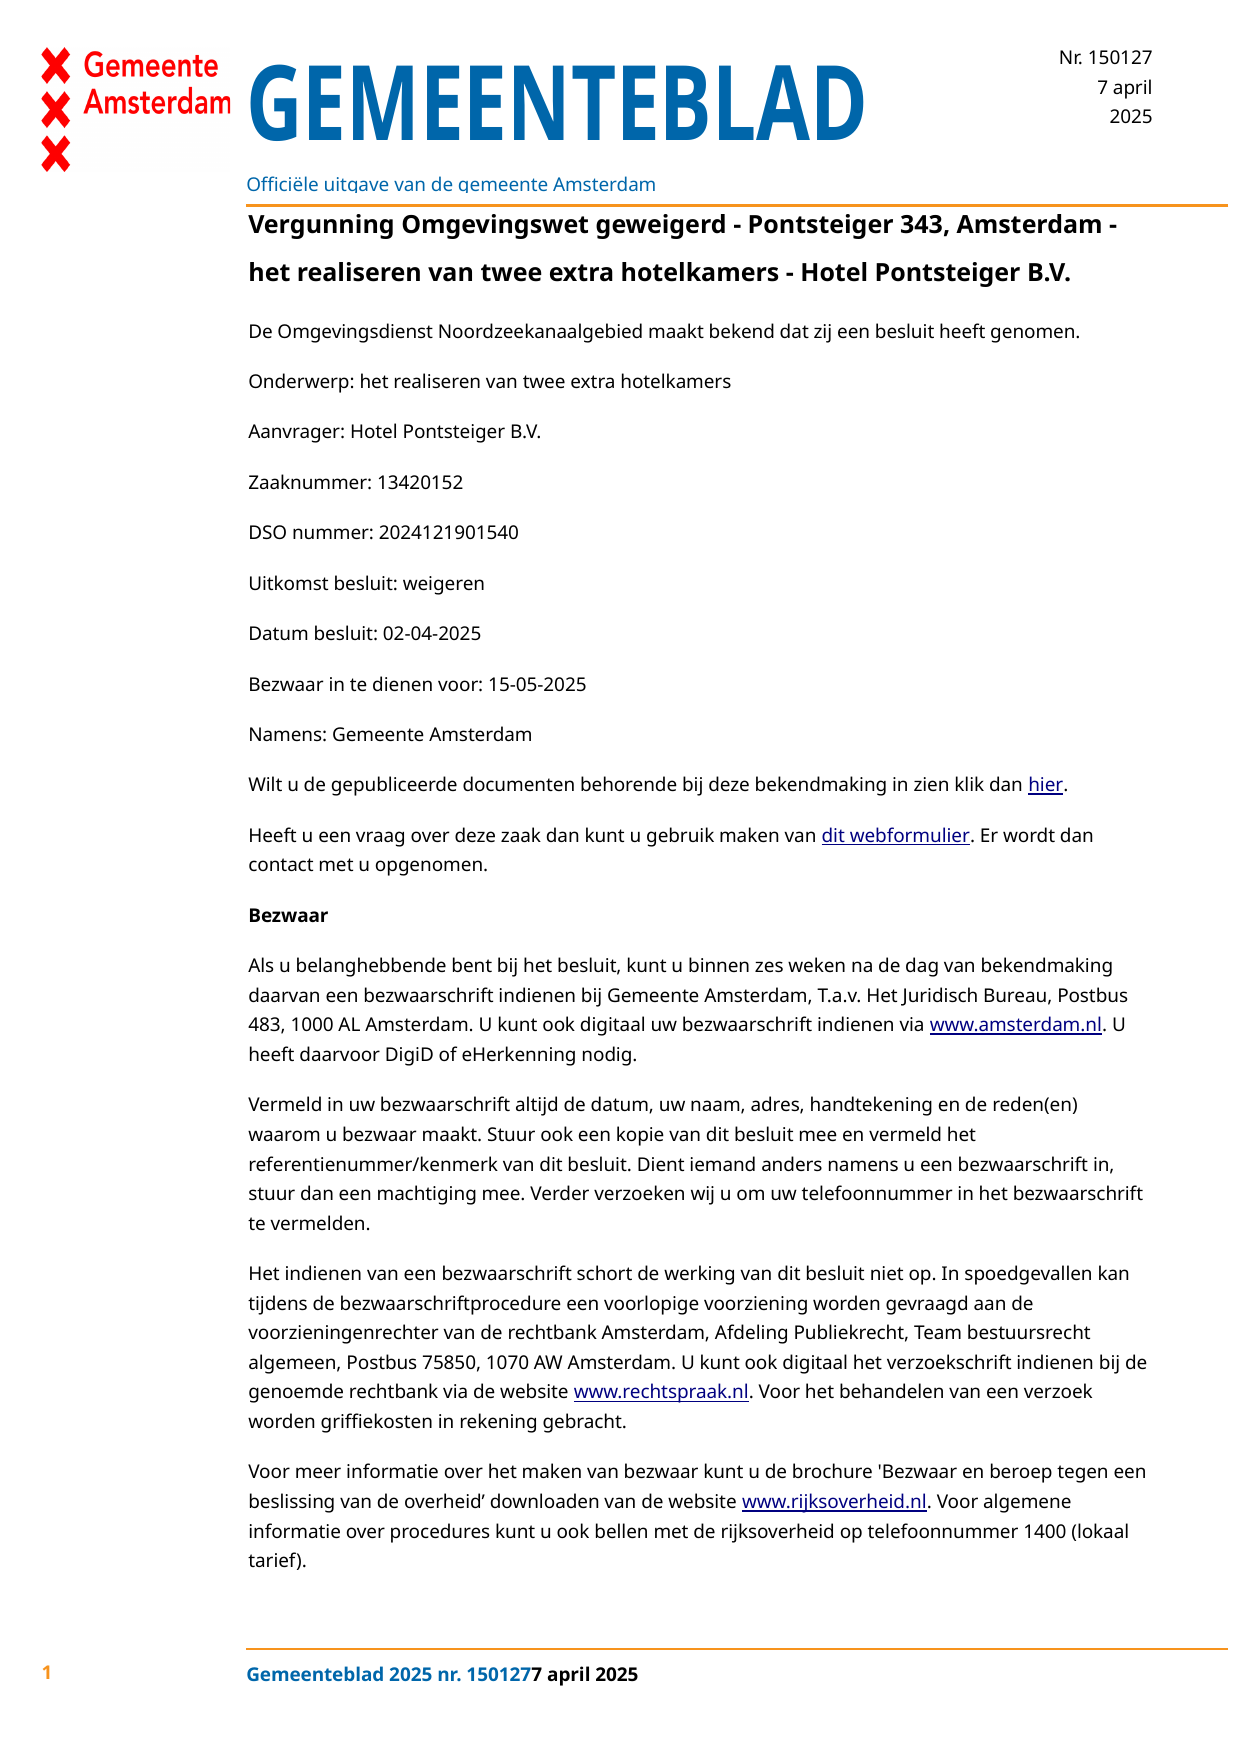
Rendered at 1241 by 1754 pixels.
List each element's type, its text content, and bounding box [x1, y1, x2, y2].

text Bezwaar [248, 902, 1152, 928]
text Datum besluit: 02-04-2025 [248, 620, 1152, 646]
text Vergunning Omgevingswet geweigerd - Pontsteiger 343, Amsterdam - het realiseren van twee extra hotelkamers - Hotel Pontsteiger B.V. [248, 207, 1152, 288]
text DSO nummer: 2024121901540 [248, 519, 1152, 545]
text Het indienen van een bezwaarschrift schort de werking van dit besluit niet op. In spoedgevallen kan tijdens de bezwaarschriftprocedure een voorlopige voorziening worden gevraagd aan de voorzieningenrechter van de rechtbank Amsterdam, Afdeling Publiekrecht, Team bestuursrecht algemeen, Postbus 75850, 1070 AW Amsterdam. U kunt ook digitaal het verzoekschrift indienen bij de genoemde rechtbank via de website www.rechtspraak.nl. Voor het behandelen van een verzoek worden griffiekosten in rekening gebracht. [248, 1260, 1152, 1434]
text Uitkomst besluit: weigeren [248, 570, 1152, 596]
picture [41, 47, 231, 172]
text Heeft u een vraag over deze zaak dan kunt u gebruik maken van dit webformulier. Er wordt dan contact met u opgenomen. [248, 822, 1152, 877]
text Namens: Gemeente Amsterdam [248, 721, 1152, 747]
text Voor meer informatie over het maken van bezwaar kunt u de brochure 'Bezwaar en beroep tegen een beslissing van de overheid’ downloaden van de website www.rijksoverheid.nl. Voor algemene informatie over procedures kunt u ook bellen met de rijksoverheid op telefoonnummer 1400 (lokaal tarief). [248, 1459, 1152, 1573]
text Vermeld in uw bezwaarschrift altijd de datum, uw naam, adres, handtekening en de reden(en) waarom u bezwaar maakt. Stuur ook een kopie van dit besluit mee en vermeld het referentienummer/kenmerk van dit besluit. Dient iemand anders namens u een bezwaarschrift in, stuur dan een machtiging mee. Verder verzoeken wij u om uw telefoonnummer in het bezwaarschrift te vermelden. [248, 1092, 1152, 1236]
text Aanvrager: Hotel Pontsteiger B.V. [248, 419, 1152, 444]
text Als u belanghebbende bent bij het besluit, kunt u binnen zes weken na de dag van bekendmaking daarvan een bezwaarschrift indienen bij Gemeente Amsterdam, T.a.v. Het Juridisch Bureau, Postbus 483, 1000 AL Amsterdam. U kunt ook digitaal uw bezwaarschrift indienen via www.amsterdam.nl. U heeft daarvoor DigiD of eHerkenning nodig. [248, 952, 1152, 1067]
text De Omgevingsdienst Noordzeekanaalgebied maakt bekend dat zij een besluit heeft genomen. [248, 318, 1152, 344]
text Bezwaar in te dienen voor: 15-05-2025 [248, 671, 1152, 697]
text Zaaknummer: 13420152 [248, 469, 1152, 495]
text Wilt u de gepubliceerde documenten behorende bij deze bekendmaking in zien klik dan hier. [248, 772, 1152, 797]
text Onderwerp: het realiseren van twee extra hotelkamers [248, 368, 1152, 394]
